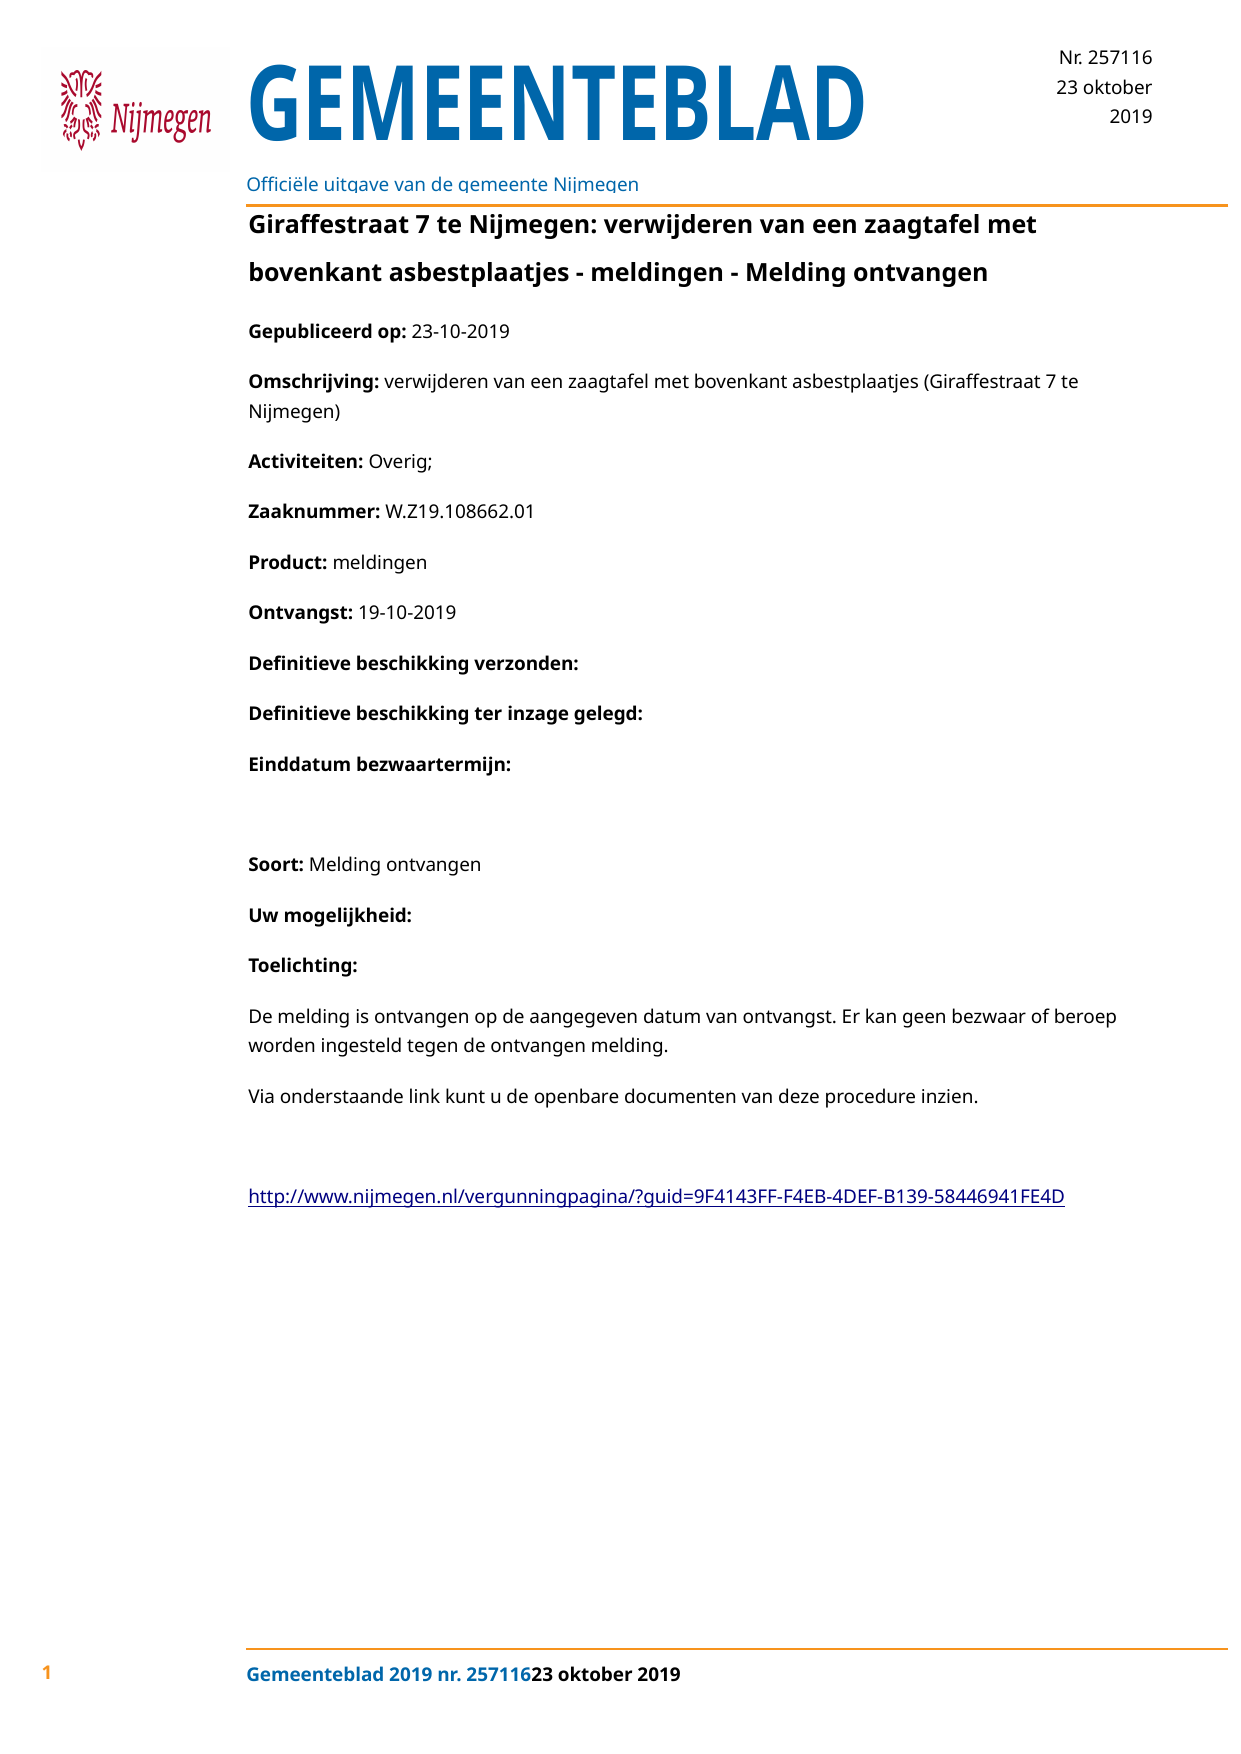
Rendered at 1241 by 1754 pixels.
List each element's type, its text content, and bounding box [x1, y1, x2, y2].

text Activiteiten: Overig; [248, 448, 1152, 474]
text Via onderstaande link kunt u de openbare documenten van deze procedure inzien. [248, 1083, 1152, 1109]
text http://www.nijmegen.nl/vergunningpagina/?guid=9F4143FF-F4EB-4DEF-B139-58446941FE4D [248, 1184, 1152, 1209]
text Toelichting: [248, 952, 1152, 978]
text Einddatum bezwaartermijn: [248, 751, 1152, 777]
text Ontvangst: 19-10-2019 [248, 599, 1152, 625]
text Definitieve beschikking verzonden: [248, 650, 1152, 676]
text Uw mogelijkheid: [248, 902, 1152, 928]
picture [41, 47, 231, 172]
text Giraffestraat 7 te Nijmegen: verwijderen van een zaagtafel met bovenkant asbestplaatjes - meldingen - Melding ontvangen [248, 207, 1152, 288]
text Product: meldingen [248, 549, 1152, 575]
text De melding is ontvangen op de aangegeven datum van ontvangst. Er kan geen bezwaar of beroep worden ingesteld tegen de ontvangen melding. [248, 1003, 1152, 1058]
text Definitieve beschikking ter inzage gelegd: [248, 700, 1152, 726]
text Gepubliceerd op: 23-10-2019 [248, 318, 1152, 344]
text Omschrijving: verwijderen van een zaagtafel met bovenkant asbestplaatjes (Giraffestraat 7 te Nijmegen) [248, 368, 1152, 424]
text Zaaknummer: W.Z19.108662.01 [248, 499, 1152, 524]
text Soort: Melding ontvangen [248, 852, 1152, 877]
